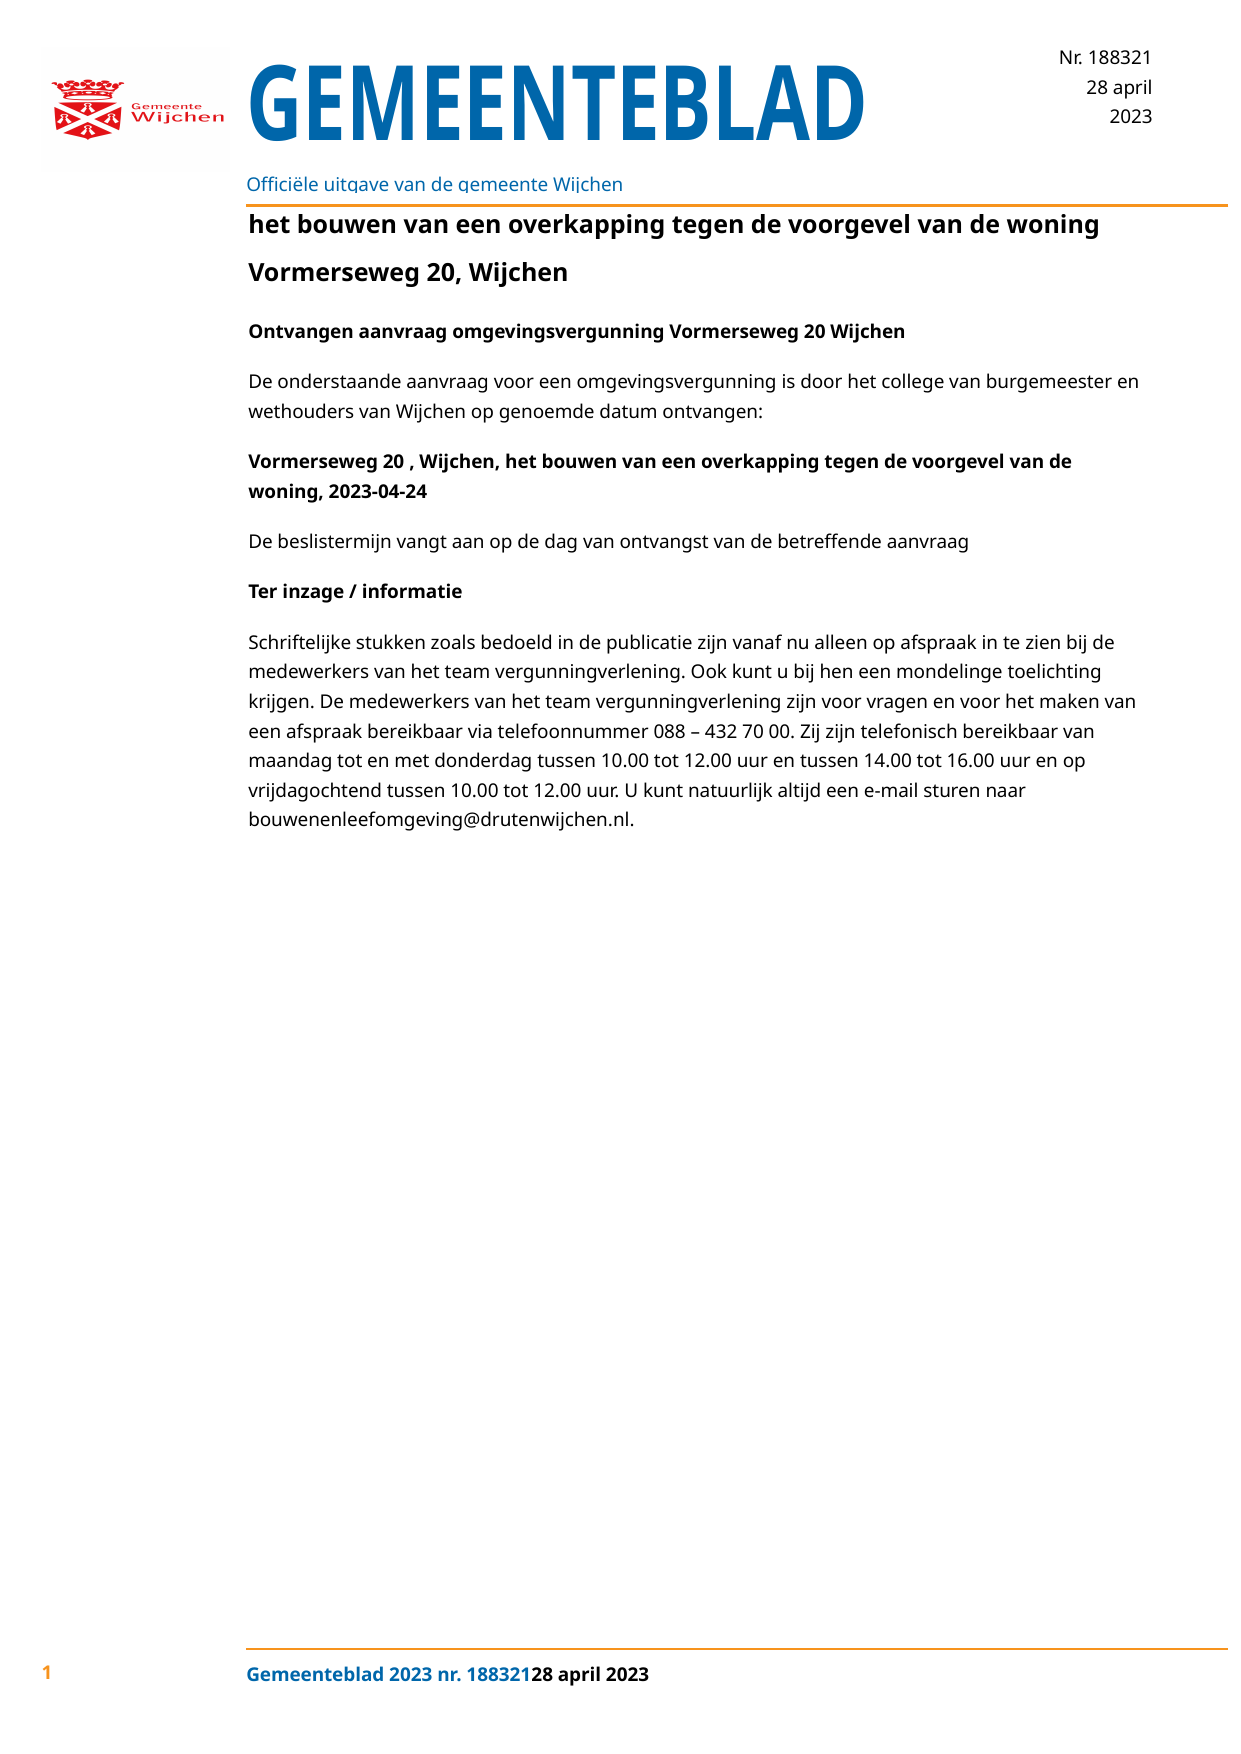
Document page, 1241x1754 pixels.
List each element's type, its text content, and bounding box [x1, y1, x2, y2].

text Vormerseweg 20 , Wijchen, het bouwen van een overkapping tegen de voorgevel van de woning, 2023-04-24 [248, 448, 1152, 504]
picture [41, 47, 231, 172]
text Schriftelijke stukken zoals bedoeld in de publicatie zijn vanaf nu alleen op afspraak in te zien bij de medewerkers van het team vergunningverlening. Ook kunt u bij hen een mondelinge toelichting krijgen. De medewerkers van het team vergunningverlening zijn voor vragen en voor het maken van een afspraak bereikbaar via telefoonnummer 088 – 432 70 00. Zij zijn telefonisch bereikbaar van maandag tot en met donderdag tussen 10.00 tot 12.00 uur en tussen 14.00 tot 16.00 uur en op vrijdagochtend tussen 10.00 tot 12.00 uur. U kunt natuurlijk altijd een e-mail sturen naar bouwenenleefomgeving@drutenwijchen.nl. [248, 629, 1152, 832]
text Ontvangen aanvraag omgevingsvergunning Vormerseweg 20 Wijchen [248, 318, 1152, 344]
text De beslistermijn vangt aan op de dag van ontvangst van de betreffende aanvraag [248, 528, 1152, 554]
text De onderstaande aanvraag voor een omgevingsvergunning is door het college van burgemeester en wethouders van Wijchen op genoemde datum ontvangen: [248, 368, 1152, 424]
text het bouwen van een overkapping tegen de voorgevel van de woning Vormerseweg 20, Wijchen [248, 207, 1152, 288]
text Ter inzage / informatie [248, 579, 1152, 604]
